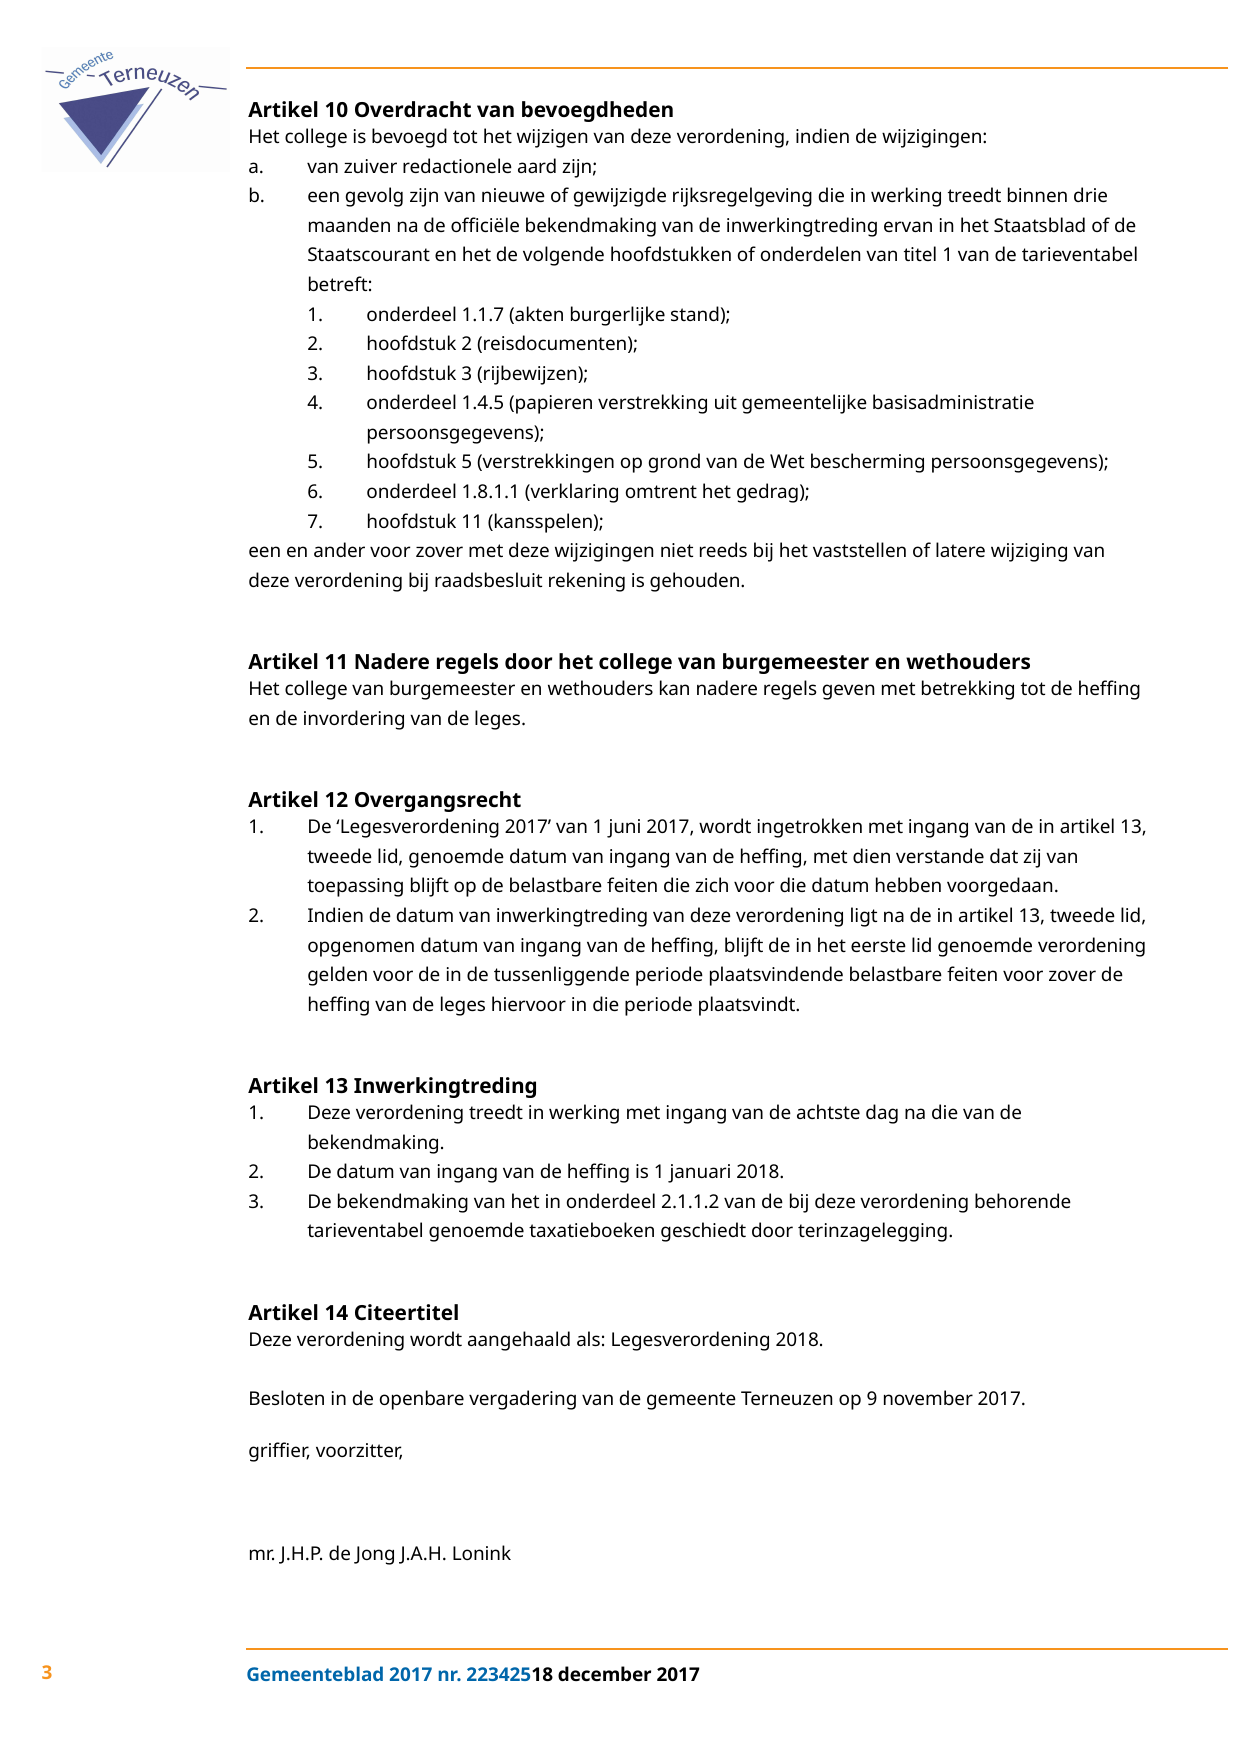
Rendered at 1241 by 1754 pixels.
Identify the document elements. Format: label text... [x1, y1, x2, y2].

list hoofdstuk 3 (rijbewijzen); [307, 360, 1152, 386]
text Het college van burgemeester en wethouders kan nadere regels geven met betrekking tot de heffing en de invordering van de leges. [248, 675, 1152, 731]
text Artikel 11 Nadere regels door het college van burgemeester en wethouders [248, 647, 1152, 675]
list onderdeel 1.1.7 (akten burgerlijke stand); [307, 301, 1152, 326]
list hoofdstuk 5 (verstrekkingen op grond van de Wet bescherming persoonsgegevens); [307, 449, 1152, 474]
list hoofdstuk 11 (kansspelen); [307, 508, 1152, 533]
list De bekendmaking van het in onderdeel 2.1.1.2 van de bij deze verordening behorende tarieventabel genoemde taxatieboeken geschiedt door terinzagelegging. [248, 1188, 1152, 1243]
text Het college is bevoegd tot het wijzigen van deze verordening, indien de wijzigingen: [248, 123, 1152, 149]
text Artikel 10 Overdracht van bevoegdheden [248, 95, 1152, 123]
text een en ander voor zover met deze wijzigingen niet reeds bij het vaststellen of latere wijziging van deze verordening bij raadsbesluit rekening is gehouden. [248, 537, 1152, 593]
list onderdeel 1.8.1.1 (verklaring omtrent het gedrag); [307, 478, 1152, 504]
list een gevolg zijn van nieuwe of gewijzigde rijksregelgeving die in werking treedt binnen drie maanden na de officiële bekendmaking van de inwerkingtreding ervan in het Staatsblad of de Staatscourant en het de volgende hoofdstukken of onderdelen van titel 1 van de tarieventabel betreft: [248, 182, 1152, 297]
text Artikel 13 Inwerkingtreding [248, 1071, 1152, 1099]
text Deze verordening wordt aangehaald als: Legesverordening 2018. [248, 1326, 1152, 1352]
text mr. J.H.P. de Jong J.A.H. Lonink [248, 1540, 1152, 1565]
text Besloten in de openbare vergadering van de gemeente Terneuzen op 9 november 2017. [248, 1385, 1152, 1411]
list De datum van ingang van de heffing is 1 januari 2018. [248, 1158, 1152, 1184]
list De ‘Legesverordening 2017’ van 1 juni 2017, wordt ingetrokken met ingang van de in artikel 13, tweede lid, genoemde datum van ingang van de heffing, met dien verstande dat zij van toepassing blijft op de belastbare feiten die zich voor die datum hebben voorgedaan. [248, 813, 1152, 898]
picture [41, 47, 231, 172]
list onderdeel 1.4.5 (papieren verstrekking uit gemeentelijke basisadministratie persoonsgegevens); [307, 389, 1152, 445]
list hoofdstuk 2 (reisdocumenten); [307, 330, 1152, 356]
list Indien de datum van inwerkingtreding van deze verordening ligt na de in artikel 13, tweede lid, opgenomen datum van ingang van de heffing, blijft de in het eerste lid genoemde verordening gelden voor de in de tussenliggende periode plaatsvindende belastbare feiten voor zover de heffing van de leges hiervoor in die periode plaatsvindt. [248, 902, 1152, 1017]
list van zuiver redactionele aard zijn; [248, 153, 1152, 178]
text griffier, voorzitter, [248, 1437, 1152, 1462]
list Deze verordening treedt in werking met ingang van de achtste dag na die van de bekendmaking. [248, 1099, 1152, 1155]
text Artikel 14 Citeertitel [248, 1298, 1152, 1326]
text Artikel 12 Overgangsrecht [248, 785, 1152, 813]
